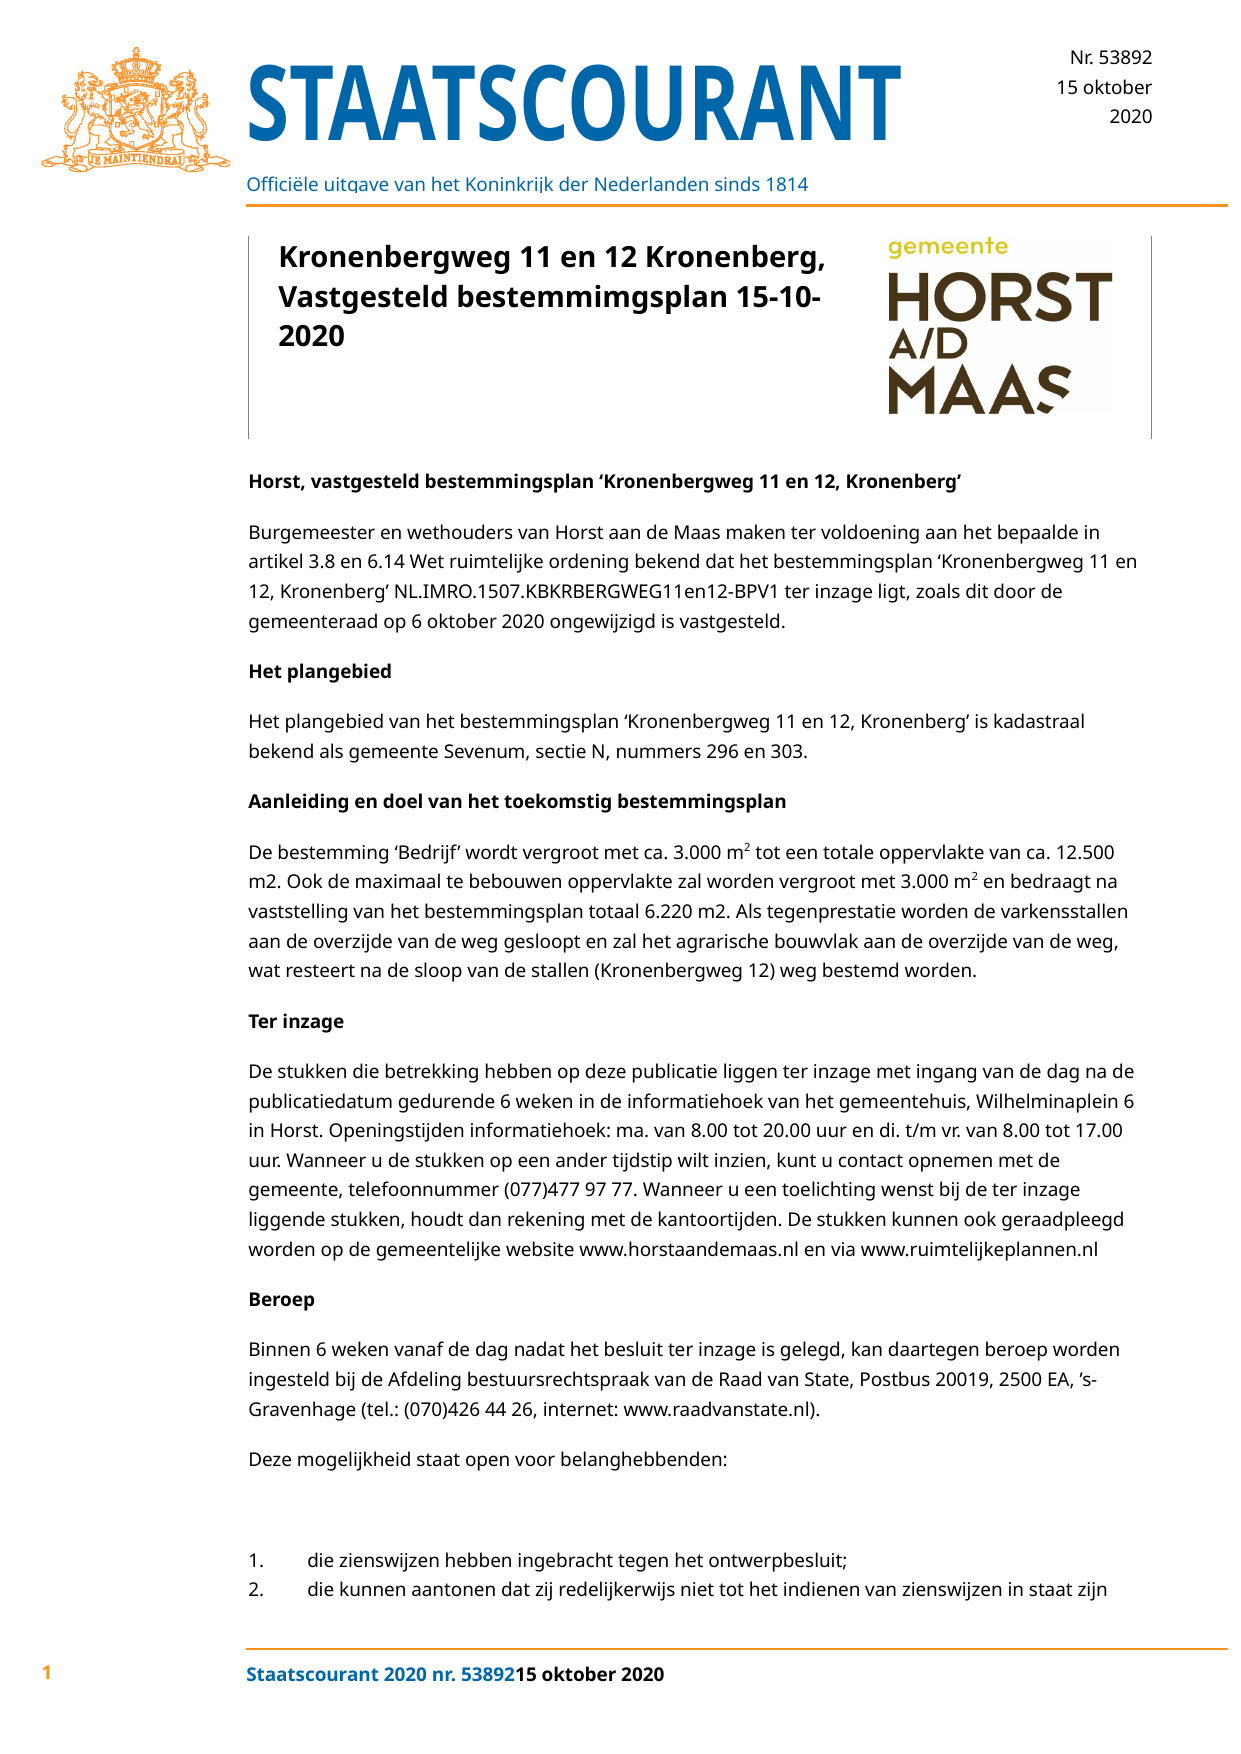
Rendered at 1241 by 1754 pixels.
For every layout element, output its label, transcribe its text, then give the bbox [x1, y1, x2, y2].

list die kunnen aantonen dat zij redelijkerwijs niet tot het indienen van zienswijzen in staat zijn [248, 1577, 1152, 1602]
table_header [850, 236, 888, 413]
list die zienswijzen hebben ingebracht tegen het ontwerpbesluit; [248, 1547, 1152, 1573]
table_header [1113, 236, 1151, 413]
text De bestemming ‘Bedrijf’ wordt vergroot met ca. 3.000 m2 tot een totale oppervlakte van ca. 12.500 m2. Ook de maximaal te bebouwen oppervlakte zal worden vergroot met 3.000 m2 en bedraagt na vaststelling van het bestemmingsplan totaal 6.220 m2. Als tegenprestatie worden de varkensstallen aan de overzijde van de weg gesloopt en zal het agrarische bouwvlak aan de overzijde van de weg, wat resteert na de sloop van de stallen (Kronenbergweg 12) weg bestemd worden. [248, 839, 1152, 983]
text Het plangebied van het bestemmingsplan ‘Kronenbergweg 11 en 12, Kronenberg’ is kadastraal bekend als gemeente Sevenum, sectie N, nummers 296 en 303. [248, 709, 1152, 764]
text Deze mogelijkheid staat open voor belanghebbenden: [248, 1446, 1152, 1472]
picture [888, 236, 1113, 414]
table_header Kronenbergweg 11 en 12 Kronenberg, Vastgesteld bestemmimgsplan 15-10-2020 [249, 236, 850, 439]
text Aanleiding en doel van het toekomstig bestemmingsplan [248, 789, 1152, 814]
text Het plangebied [248, 658, 1152, 684]
text Burgemeester en wethouders van Horst aan de Maas maken ter voldoening aan het bepaalde in artikel 3.8 en 6.14 Wet ruimtelijke ordening bekend dat het bestemmingsplan ‘Kronenbergweg 11 en 12, Kronenberg’ NL.IMRO.1507.KBKRBERGWEG11en12-BPV1 ter inzage ligt, zoals dit door de gemeenteraad op 6 oktober 2020 ongewijzigd is vastgesteld. [248, 519, 1152, 633]
text Binnen 6 weken vanaf de dag nadat het besluit ter inzage is gelegd, kan daartegen beroep worden ingesteld bij de Afdeling bestuursrechtspraak van de Raad van State, Postbus 20019, 2500 EA, ’s-Gravenhage (tel.: (070)426 44 26, internet: www.raadvanstate.nl). [248, 1337, 1152, 1421]
text Beroep [248, 1286, 1152, 1312]
picture [41, 47, 231, 172]
table_header [850, 414, 1151, 439]
text Ter inzage [248, 1008, 1152, 1033]
text De stukken die betrekking hebben op deze publicatie liggen ter inzage met ingang van de dag na de publicatiedatum gedurende 6 weken in de informatiehoek van het gemeentehuis, Wilhelminaplein 6 in Horst. Openingstijden informatiehoek: ma. van 8.00 tot 20.00 uur en di. t/m vr. van 8.00 tot 17.00 uur. Wanneer u de stukken op een ander tijdstip wilt inzien, kunt u contact opnemen met de gemeente, telefoonnummer (077)477 97 77. Wanneer u een toelichting wenst bij de ter inzage liggende stukken, houdt dan rekening met de kantoortijden. De stukken kunnen ook geraadpleegd worden op de gemeentelijke website www.horstaandemaas.nl en via www.ruimtelijkeplannen.nl [248, 1058, 1152, 1261]
text Horst, vastgesteld bestemmingsplan ‘Kronenbergweg 11 en 12, Kronenberg’ [248, 469, 1152, 494]
